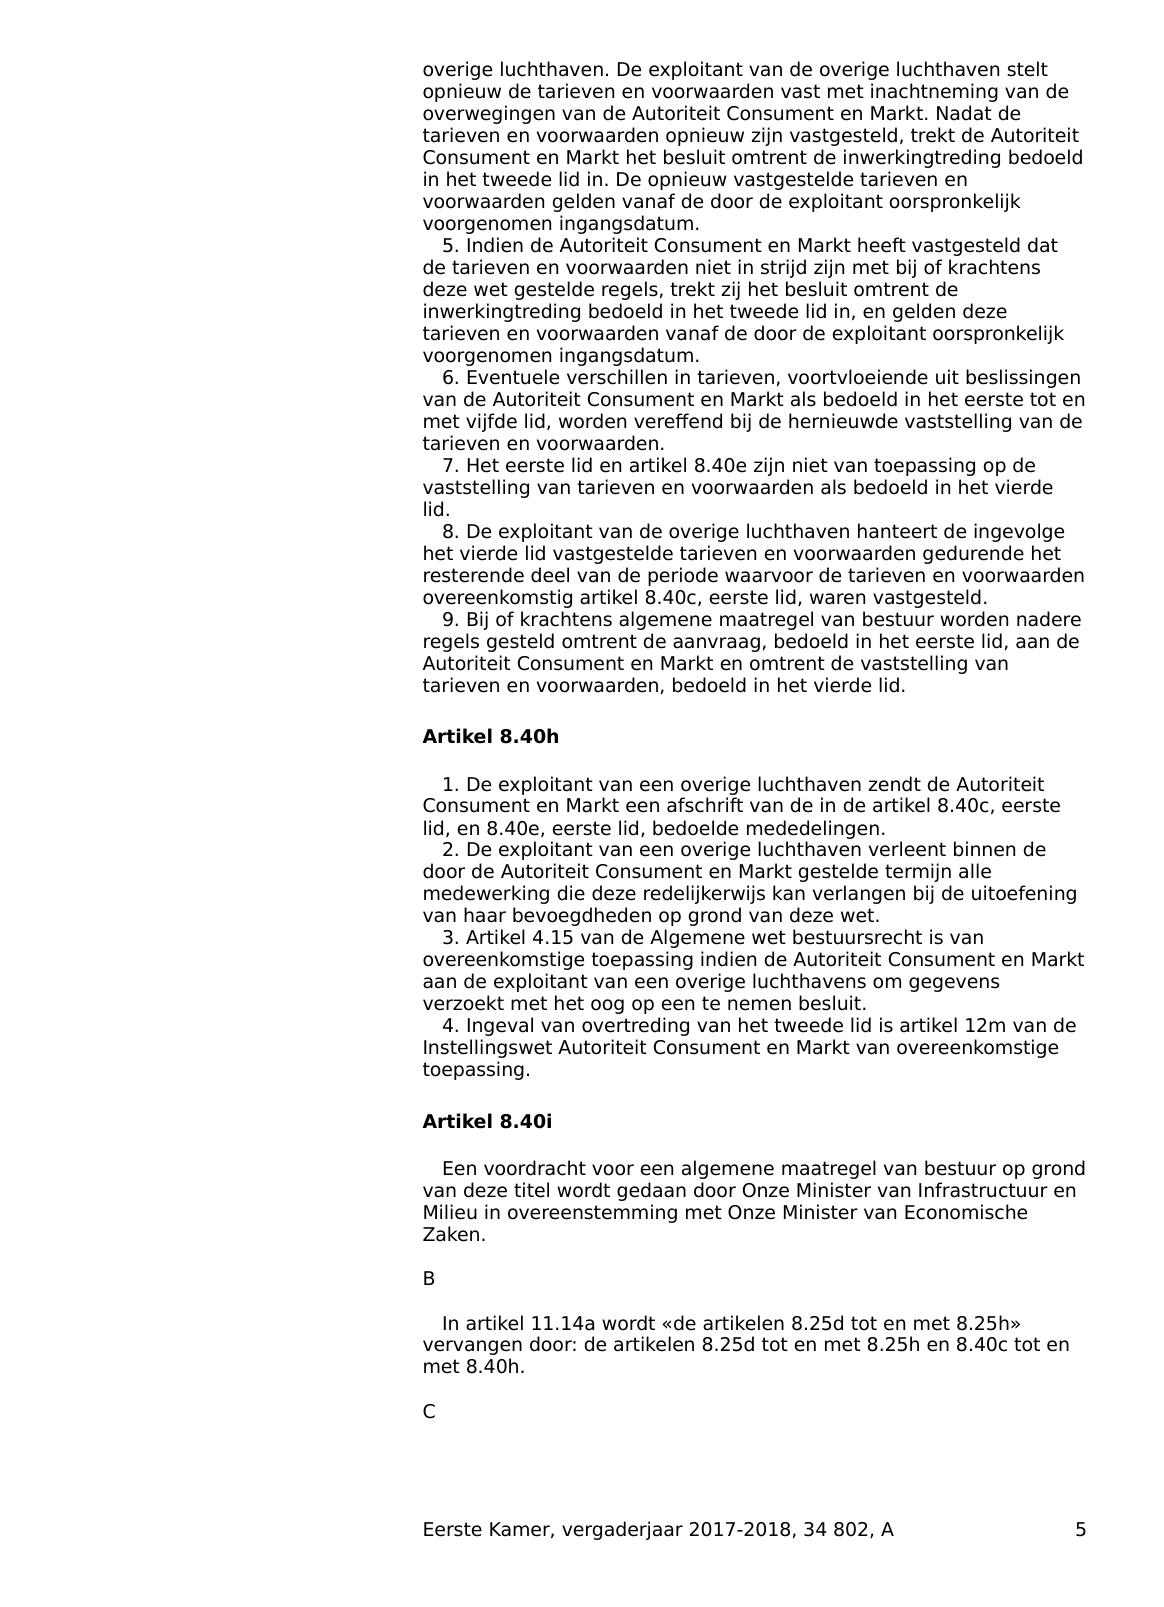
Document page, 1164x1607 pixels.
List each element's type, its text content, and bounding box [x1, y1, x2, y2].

text In artikel 11.14a wordt «de artikelen 8.25d tot en met 8.25h» vervangen door: de artikelen 8.25d tot en met 8.25h en 8.40c tot en met 8.40h. [422, 1312, 1087, 1378]
text 8. De exploitant van de overige luchthaven hanteert de ingevolge het vierde lid vastgestelde tarieven en voorwaarden gedurende het resterende deel van de periode waarvoor de tarieven en voorwaarden overeenkomstig artikel 8.40c, eerste lid, waren vastgesteld. [422, 521, 1087, 608]
text 4. Ingeval van overtreding van het tweede lid is artikel 12m van de Instellingswet Autoriteit Consument en Markt van overeenkomstige toepassing. [422, 1015, 1087, 1081]
text 6. Eventuele verschillen in tarieven, voortvloeiende uit beslissingen van de Autoriteit Consument en Markt als bedoeld in het eerste tot en met vijfde lid, worden vereffend bij de hernieuwde vaststelling van de tarieven en voorwaarden. [422, 367, 1087, 455]
subtitle Artikel 8.40h [422, 726, 1087, 748]
text 2. De exploitant van een overige luchthaven verleent binnen de door de Autoriteit Consument en Markt gestelde termijn alle medewerking die deze redelijkerwijs kan verlangen bij de uitoefening van haar bevoegdheden op grond van deze wet. [422, 839, 1087, 927]
text 5. Indien de Autoriteit Consument en Markt heeft vastgesteld dat de tarieven en voorwaarden niet in strijd zijn met bij of krachtens deze wet gestelde regels, trekt zij het besluit omtrent de inwerkingtreding bedoeld in het tweede lid in, en gelden deze tarieven en voorwaarden vanaf de door de exploitant oorspronkelijk voorgenomen ingangsdatum. [422, 235, 1087, 367]
text B [422, 1268, 1087, 1290]
text 7. Het eerste lid en artikel 8.40e zijn niet van toepassing op de vaststelling van tarieven en voorwaarden als bedoeld in het vierde lid. [422, 455, 1087, 521]
text Een voordracht voor een algemene maatregel van bestuur op grond van deze titel wordt gedaan door Onze Minister van Infrastructuur en Milieu in overeenstemming met Onze Minister van Economische Zaken. [422, 1158, 1087, 1246]
subtitle Artikel 8.40i [422, 1111, 1087, 1133]
text 3. Artikel 4.15 van de Algemene wet bestuursrecht is van overeenkomstige toepassing indien de Autoriteit Consument en Markt aan de exploitant van een overige luchthavens om gegevens verzoekt met het oog op een te nemen besluit. [422, 927, 1087, 1015]
text C [422, 1401, 1087, 1422]
text overige luchthaven. De exploitant van de overige luchthaven stelt opnieuw de tarieven en voorwaarden vast met inachtneming van de overwegingen van de Autoriteit Consument en Markt. Nadat de tarieven en voorwaarden opnieuw zijn vastgesteld, trekt de Autoriteit Consument en Markt het besluit omtrent de inwerkingtreding bedoeld in het tweede lid in. De opnieuw vastgestelde tarieven en voorwaarden gelden vanaf de door de exploitant oorspronkelijk voorgenomen ingangsdatum. [422, 59, 1087, 235]
text 1. De exploitant van een overige luchthaven zendt de Autoriteit Consument en Markt een afschrift van de in de artikel 8.40c, eerste lid, en 8.40e, eerste lid, bedoelde mededelingen. [422, 773, 1087, 839]
text 9. Bij of krachtens algemene maatregel van bestuur worden nadere regels gesteld omtrent de aanvraag, bedoeld in het eerste lid, aan de Autoriteit Consument en Markt en omtrent de vaststelling van tarieven en voorwaarden, bedoeld in het vierde lid. [422, 608, 1087, 696]
